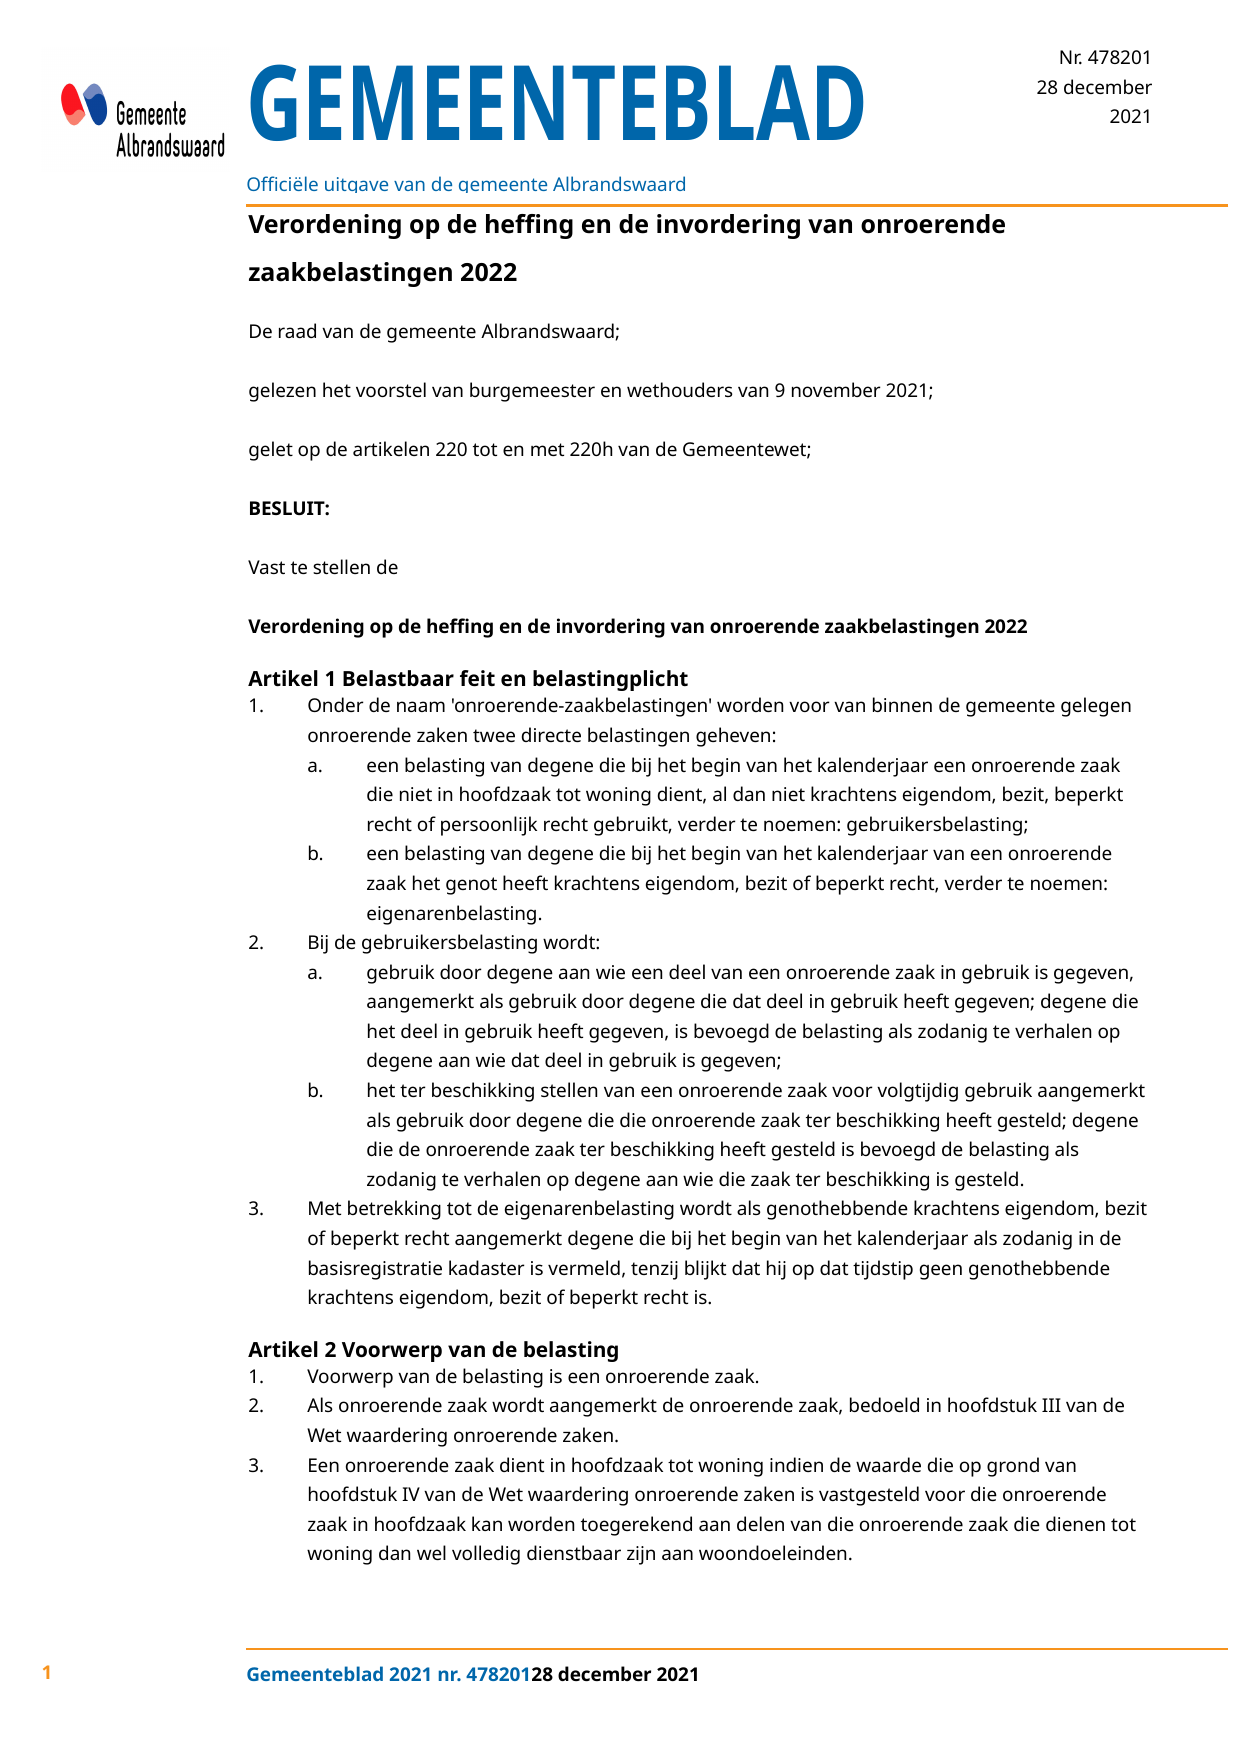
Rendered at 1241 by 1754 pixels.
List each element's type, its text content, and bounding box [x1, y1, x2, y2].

text Artikel 2 Voorwerp van de belasting [248, 1335, 1152, 1363]
list Bij de gebruikersbelasting wordt: [248, 929, 1152, 955]
list het ter beschikking stellen van een onroerende zaak voor volgtijdig gebruik aangemerkt als gebruik door degene die die onroerende zaak ter beschikking heeft gesteld; degene die de onroerende zaak ter beschikking heeft gesteld is bevoegd de belasting als zodanig te verhalen op degene aan wie die zaak ter beschikking is gesteld. [307, 1077, 1152, 1192]
text Verordening op de heffing en de invordering van onroerende zaakbelastingen 2022 [248, 207, 1152, 288]
text Artikel 1 Belastbaar feit en belastingplicht [248, 664, 1152, 693]
list een belasting van degene die bij het begin van het kalenderjaar een onroerende zaak die niet in hoofdzaak tot woning dient, al dan niet krachtens eigendom, bezit, beperkt recht of persoonlijk recht gebruikt, verder te noemen: gebruikersbelasting; [307, 752, 1152, 837]
text De raad van de gemeente Albrandswaard; [248, 318, 1152, 344]
list Met betrekking tot de eigenarenbelasting wordt als genothebbende krachtens eigendom, bezit of beperkt recht aangemerkt degene die bij het begin van het kalenderjaar als zodanig in de basisregistratie kadaster is vermeld, tenzij blijkt dat hij op dat tijdstip geen genothebbende krachtens eigendom, bezit of beperkt recht is. [248, 1196, 1152, 1310]
list Voorwerp van de belasting is een onroerende zaak. [248, 1363, 1152, 1389]
text BESLUIT: [248, 495, 1152, 521]
picture [41, 47, 231, 172]
list Als onroerende zaak wordt aangemerkt de onroerende zaak, bedoeld in hoofdstuk III van de Wet waardering onroerende zaken. [248, 1393, 1152, 1448]
list gebruik door degene aan wie een deel van een onroerende zaak in gebruik is gegeven, aangemerkt als gebruik door degene die dat deel in gebruik heeft gegeven; degene die het deel in gebruik heeft gegeven, is bevoegd de belasting als zodanig te verhalen op degene aan wie dat deel in gebruik is gegeven; [307, 959, 1152, 1073]
list Onder de naam 'onroerende-zaakbelastingen' worden voor van binnen de gemeente gelegen onroerende zaken twee directe belastingen geheven: [248, 693, 1152, 748]
text gelezen het voorstel van burgemeester en wethouders van 9 november 2021; [248, 377, 1152, 403]
text gelet op de artikelen 220 tot en met 220h van de Gemeentewet; [248, 436, 1152, 462]
list een belasting van degene die bij het begin van het kalenderjaar van een onroerende zaak het genot heeft krachtens eigendom, bezit of beperkt recht, verder te noemen: eigenarenbelasting. [307, 841, 1152, 925]
text Verordening op de heffing en de invordering van onroerende zaakbelastingen 2022 [248, 614, 1152, 639]
text Vast te stellen de [248, 554, 1152, 580]
list Een onroerende zaak dient in hoofdzaak tot woning indien de waarde die op grond van hoofdstuk IV van de Wet waardering onroerende zaken is vastgesteld voor die onroerende zaak in hoofdzaak kan worden toegerekend aan delen van die onroerende zaak die dienen tot woning dan wel volledig dienstbaar zijn aan woondoeleinden. [248, 1452, 1152, 1566]
